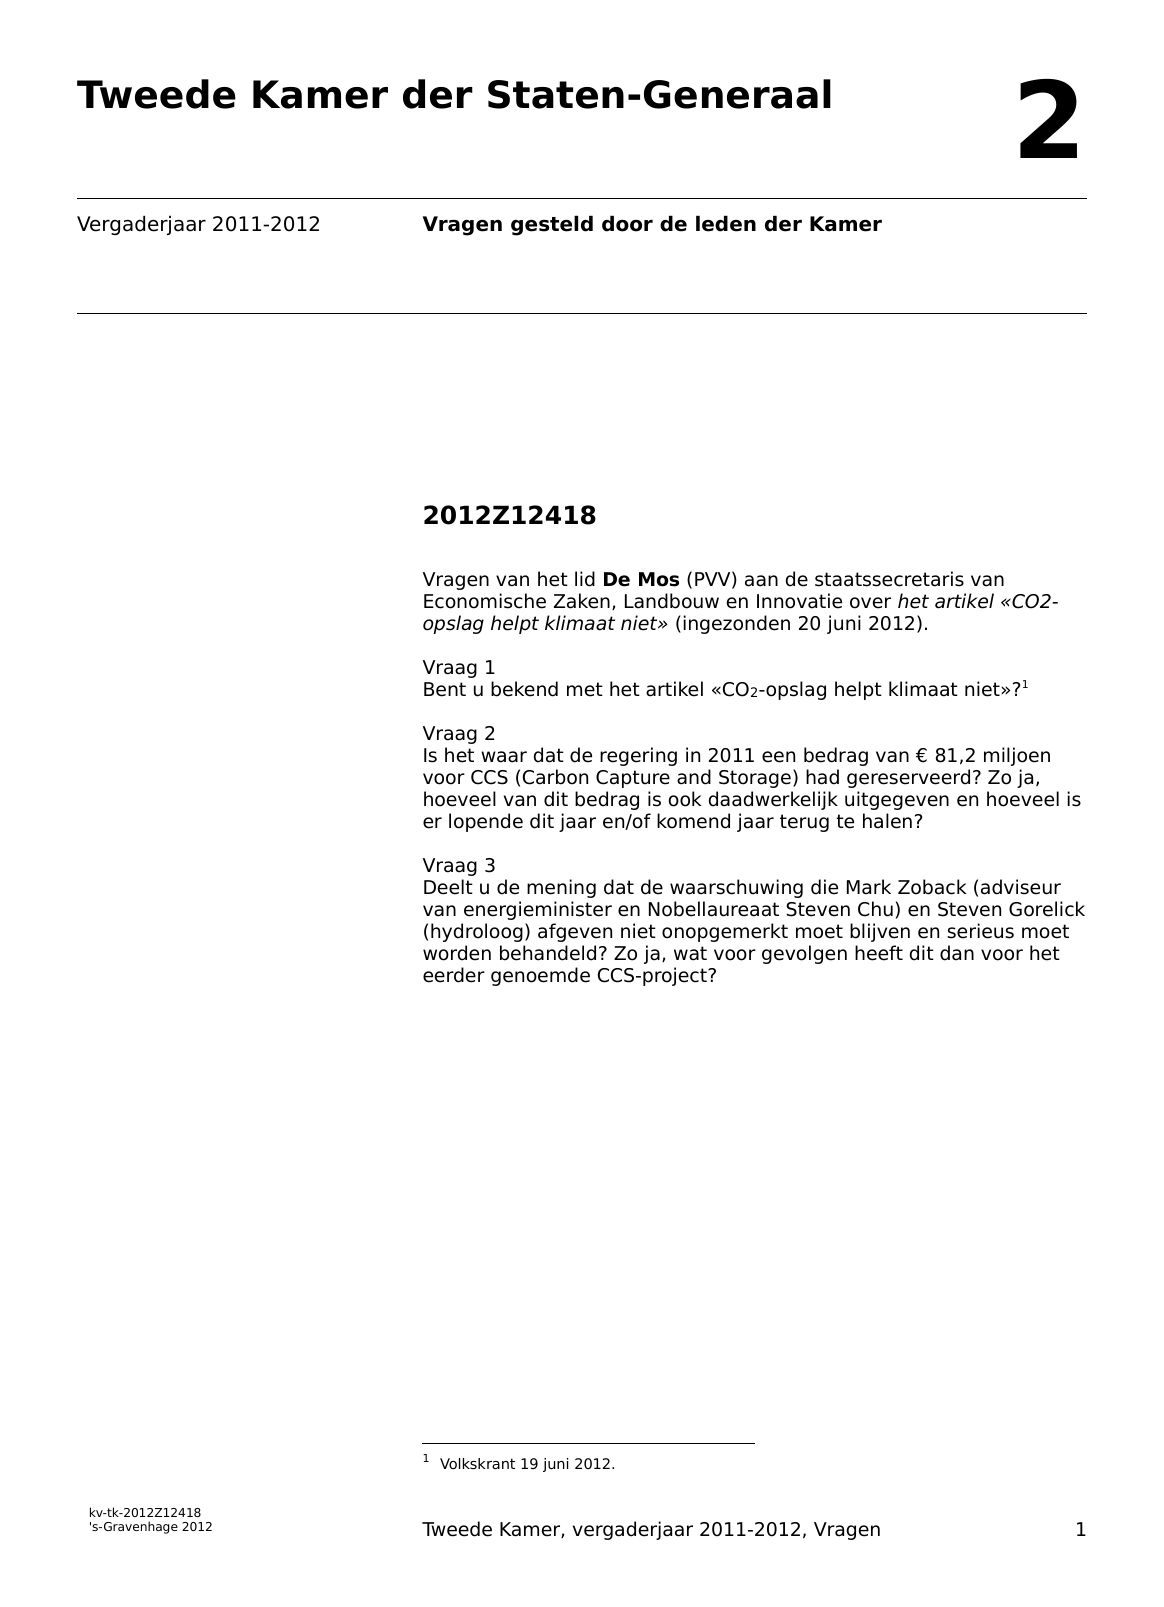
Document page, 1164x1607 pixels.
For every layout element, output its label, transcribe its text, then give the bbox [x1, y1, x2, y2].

text Deelt u de mening dat de waarschuwing die Mark Zoback (adviseur van energieminister en Nobellaureaat Steven Chu) en Steven Gorelick (hydroloog) afgeven niet onopgemerkt moet blijven en serieus moet worden behandeld? Zo ja, wat voor gevolgen heeft dit dan voor het eerder genoemde CCS-project? [422, 877, 1087, 987]
text Is het waar dat de regering in 2011 een bedrag van € 81,2 miljoen voor CCS (Carbon Capture and Storage) had gereserveerd? Zo ja, hoeveel van dit bedrag is ook daadwerkelijk uitgegeven en hoeveel is er lopende dit jaar en/of komend jaar terug te halen? [422, 745, 1087, 833]
text kv-tk-2012Z12418 [88, 1506, 323, 1520]
text Volkskrant 19 juni 2012. [422, 1452, 1087, 1474]
text Vraag 3 [422, 855, 1087, 877]
table_cell Vragen gesteld door de leden der Kamer [422, 199, 1087, 313]
text Vraag 2 [422, 723, 1087, 745]
table_header 2 [886, 59, 1087, 198]
table_cell Vergaderjaar 2011-2012 [77, 199, 422, 313]
text 2012Z12418 [422, 501, 1087, 531]
text 's-Gravenhage 2012 [88, 1520, 323, 1534]
text Vraag 1 [422, 657, 1087, 679]
text Vragen van het lid De Mos (PVV) aan de staatssecretaris van Economische Zaken, Landbouw en Innovatie over het artikel «CO2-opslag helpt klimaat niet» (ingezonden 20 juni 2012). [422, 569, 1087, 635]
text Bent u bekend met het artikel «CO2-opslag helpt klimaat niet»? [422, 679, 1087, 701]
table_header Tweede Kamer der Staten-Generaal [77, 59, 886, 198]
